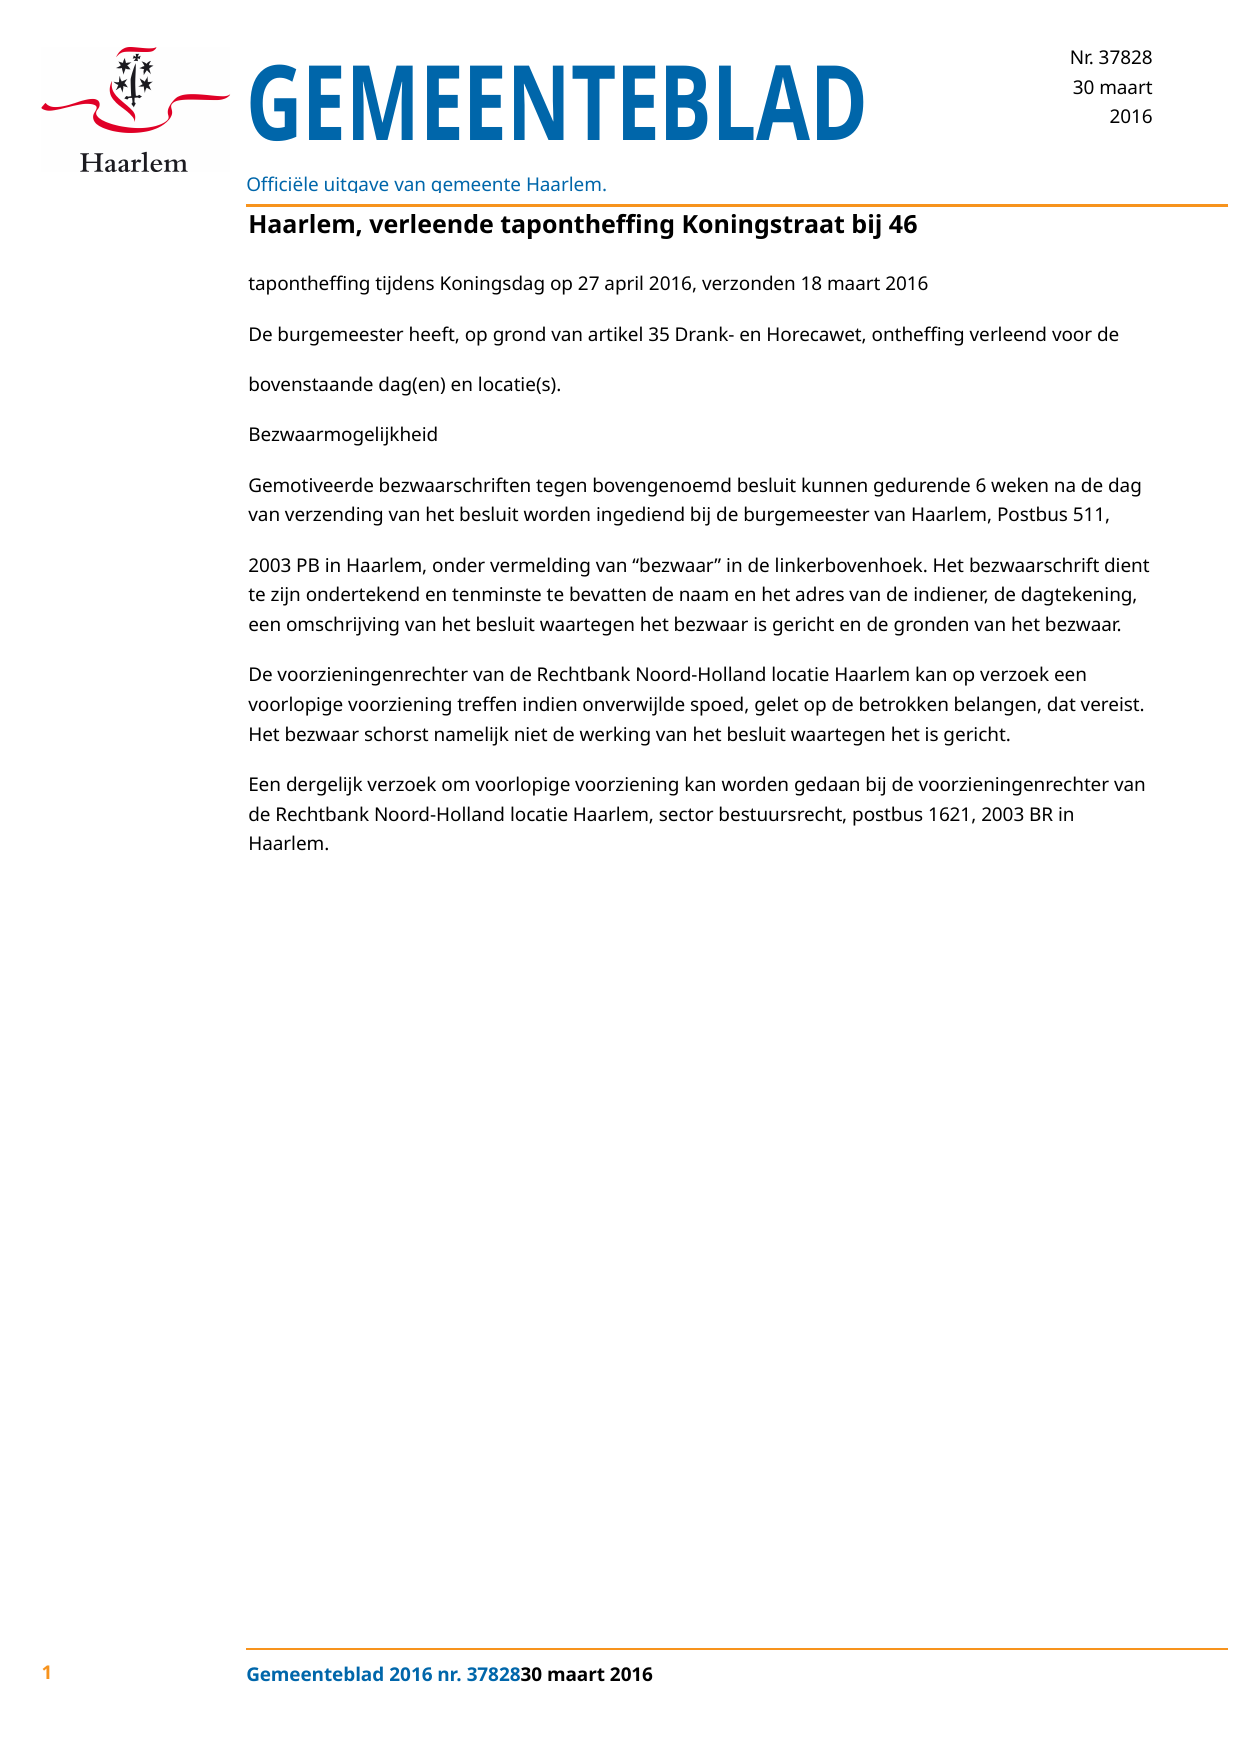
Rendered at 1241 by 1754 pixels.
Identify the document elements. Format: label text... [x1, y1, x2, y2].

text De voorzieningenrechter van de Rechtbank Noord-Holland locatie Haarlem kan op verzoek een voorlopige voorziening treffen indien onverwijlde spoed, gelet op de betrokken belangen, dat vereist. Het bezwaar schorst namelijk niet de werking van het besluit waartegen het is gericht. [248, 662, 1152, 746]
text tapontheffing tijdens Koningsdag op 27 april 2016, verzonden 18 maart 2016 [248, 270, 1152, 296]
text Bezwaarmogelijkheid [248, 422, 1152, 447]
text De burgemeester heeft, op grond van artikel 35 Drank- en Horecawet, ontheffing verleend voor de [248, 321, 1152, 346]
text Haarlem, verleende tapontheffing Koningstraat bij 46 [248, 207, 1152, 241]
picture [41, 47, 231, 172]
text bovenstaande dag(en) en locatie(s). [248, 371, 1152, 397]
text 2003 PB in Haarlem, onder vermelding van “bezwaar” in de linkerbovenhoek. Het bezwaarschrift dient te zijn ondertekend en tenminste te bevatten de naam en het adres van de indiener, de dagtekening, een omschrijving van het besluit waartegen het bezwaar is gericht en de gronden van het bezwaar. [248, 552, 1152, 637]
text Een dergelijk verzoek om voorlopige voorziening kan worden gedaan bij de voorzieningenrechter van de Rechtbank Noord-Holland locatie Haarlem, sector bestuursrecht, postbus 1621, 2003 BR in Haarlem. [248, 771, 1152, 856]
text Gemotiveerde bezwaarschriften tegen bovengenoemd besluit kunnen gedurende 6 weken na de dag van verzending van het besluit worden ingediend bij de burgemeester van Haarlem, Postbus 511, [248, 472, 1152, 527]
